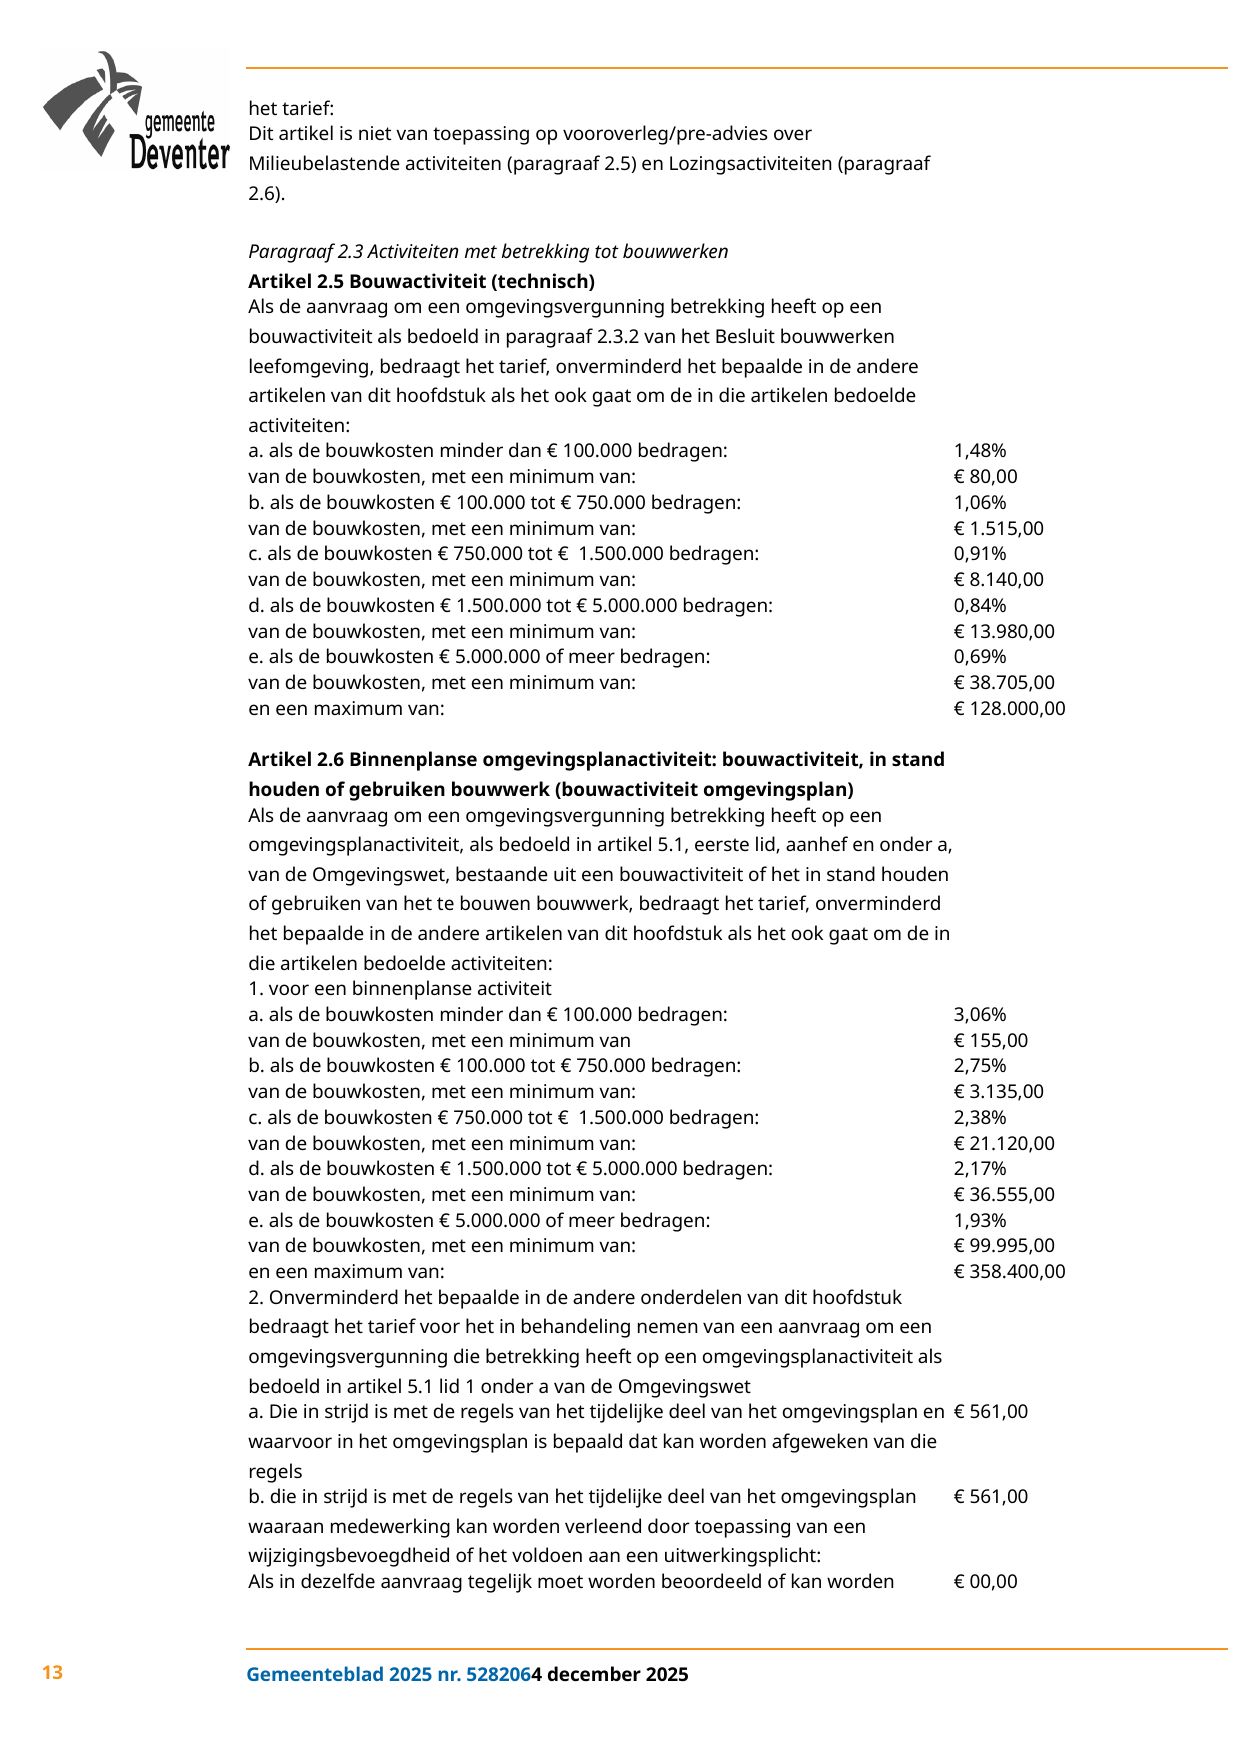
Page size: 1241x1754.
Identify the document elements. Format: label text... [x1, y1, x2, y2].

table_cell 3,06% [954, 1001, 1152, 1027]
table_cell € 36.555,00 [954, 1181, 1152, 1207]
table_cell [954, 95, 1152, 121]
table_cell van de bouwkosten, met een minimum van: [248, 1130, 954, 1156]
table_cell b. als de bouwkosten € 100.000 tot € 750.000 bedragen: [248, 489, 954, 515]
table_cell € 00,00 [954, 1569, 1152, 1594]
table_cell € 21.120,00 [954, 1130, 1152, 1156]
table_header [954, 268, 1152, 294]
table_cell b. als de bouwkosten € 100.000 tot € 750.000 bedragen: [248, 1053, 954, 1078]
table_cell € 8.140,00 [954, 566, 1152, 592]
table_cell a. als de bouwkosten minder dan € 100.000 bedragen: [248, 1001, 954, 1027]
table_cell [954, 975, 1152, 1001]
table_cell c. als de bouwkosten € 750.000 tot € 1.500.000 bedragen: [248, 541, 954, 566]
table_cell Als de aanvraag om een omgevingsvergunning betrekking heeft op een omgevingsplanactiviteit, als bedoeld in artikel 5.1, eerste lid, aanhef en onder a, van de Omgevingswet, bestaande uit een bouwactiviteit of het in stand houden of gebruiken van het te bouwen bouwwerk, bedraagt het tarief, onverminderd het bepaalde in de andere artikelen van dit hoofdstuk als het ook gaat om de in die artikelen bedoelde activiteiten: [248, 802, 954, 975]
table_cell van de bouwkosten, met een minimum van: [248, 1078, 954, 1104]
table_cell € 1.515,00 [954, 515, 1152, 541]
table_cell 2. Onverminderd het bepaalde in de andere onderdelen van dit hoofdstuk bedraagt het tarief voor het in behandeling nemen van een aanvraag om een omgevingsvergunning die betrekking heeft op een omgevingsplanactiviteit als bedoeld in artikel 5.1 lid 1 onder a van de Omgevingswet [248, 1284, 954, 1399]
table_cell 1,06% [954, 489, 1152, 515]
table_cell b. die in strijd is met de regels van het tijdelijke deel van het omgevingsplan waaraan medewerking kan worden verleend door toepassing van een wijzigingsbevoegdheid of het voldoen aan een uitwerkingsplicht: [248, 1484, 954, 1568]
table_cell 0,69% [954, 644, 1152, 669]
table_cell van de bouwkosten, met een minimum van: [248, 1233, 954, 1258]
text Paragraaf 2.3 Activiteiten met betrekking tot bouwwerken [248, 238, 1152, 264]
table_cell Dit artikel is niet van toepassing op vooroverleg/pre-advies over Milieubelastende activiteiten (paragraaf 2.5) en Lozingsactiviteiten (paragraaf 2.6). [248, 121, 954, 205]
table_cell d. als de bouwkosten € 1.500.000 tot € 5.000.000 bedragen: [248, 592, 954, 618]
table_cell [248, 721, 954, 746]
table_header Artikel 2.5 Bouwactiviteit (technisch) [248, 268, 954, 294]
table_cell e. als de bouwkosten € 5.000.000 of meer bedragen: [248, 644, 954, 669]
table_cell d. als de bouwkosten € 1.500.000 tot € 5.000.000 bedragen: [248, 1156, 954, 1181]
table_cell van de bouwkosten, met een minimum van: [248, 669, 954, 695]
table_cell Artikel 2.6 Binnenplanse omgevingsplanactiviteit: bouwactiviteit, in stand houden of gebruiken bouwwerk (bouwactiviteit omgevingsplan) [248, 746, 954, 802]
table_cell [954, 294, 1152, 438]
table_cell € 128.000,00 [954, 695, 1152, 721]
table_cell € 155,00 [954, 1027, 1152, 1053]
table_cell € 80,00 [954, 464, 1152, 489]
table_cell van de bouwkosten, met een minimum van: [248, 515, 954, 541]
table_cell van de bouwkosten, met een minimum van: [248, 464, 954, 489]
table_cell 0,91% [954, 541, 1152, 566]
table_cell het tarief: [248, 95, 954, 121]
table_cell e. als de bouwkosten € 5.000.000 of meer bedragen: [248, 1207, 954, 1233]
table_cell Als in dezelfde aanvraag tegelijk moet worden beoordeeld of kan worden [248, 1569, 954, 1594]
table_cell [954, 802, 1152, 975]
table_cell € 561,00 [954, 1399, 1152, 1483]
table_cell en een maximum van: [248, 695, 954, 721]
table_cell [954, 1284, 1152, 1399]
table_cell [954, 121, 1152, 205]
table_cell 1,48% [954, 438, 1152, 463]
table_cell van de bouwkosten, met een minimum van: [248, 1181, 954, 1207]
table_cell 1. voor een binnenplanse activiteit [248, 975, 954, 1001]
table_cell € 3.135,00 [954, 1078, 1152, 1104]
table_cell van de bouwkosten, met een minimum van: [248, 566, 954, 592]
table_cell € 99.995,00 [954, 1233, 1152, 1258]
table_cell [954, 746, 1152, 802]
table_cell c. als de bouwkosten € 750.000 tot € 1.500.000 bedragen: [248, 1104, 954, 1130]
table_cell 0,84% [954, 592, 1152, 618]
table_cell van de bouwkosten, met een minimum van [248, 1027, 954, 1053]
table_cell € 561,00 [954, 1484, 1152, 1568]
table_cell € 38.705,00 [954, 669, 1152, 695]
table_cell van de bouwkosten, met een minimum van: [248, 618, 954, 643]
table_cell a. als de bouwkosten minder dan € 100.000 bedragen: [248, 438, 954, 463]
table_cell 1,93% [954, 1207, 1152, 1233]
table_cell € 13.980,00 [954, 618, 1152, 643]
table_cell Als de aanvraag om een omgevingsvergunning betrekking heeft op een bouwactiviteit als bedoeld in paragraaf 2.3.2 van het Besluit bouwwerken leefomgeving, bedraagt het tarief, onverminderd het bepaalde in de andere artikelen van dit hoofdstuk als het ook gaat om de in die artikelen bedoelde activiteiten: [248, 294, 954, 438]
table_cell [954, 721, 1152, 746]
table_cell 2,75% [954, 1053, 1152, 1078]
table_cell a. Die in strijd is met de regels van het tijdelijke deel van het omgevingsplan en waarvoor in het omgevingsplan is bepaald dat kan worden afgeweken van die regels [248, 1399, 954, 1483]
table_cell en een maximum van: [248, 1259, 954, 1284]
table_cell 2,38% [954, 1104, 1152, 1130]
table_cell € 358.400,00 [954, 1259, 1152, 1284]
table_cell 2,17% [954, 1156, 1152, 1181]
picture [41, 47, 231, 172]
